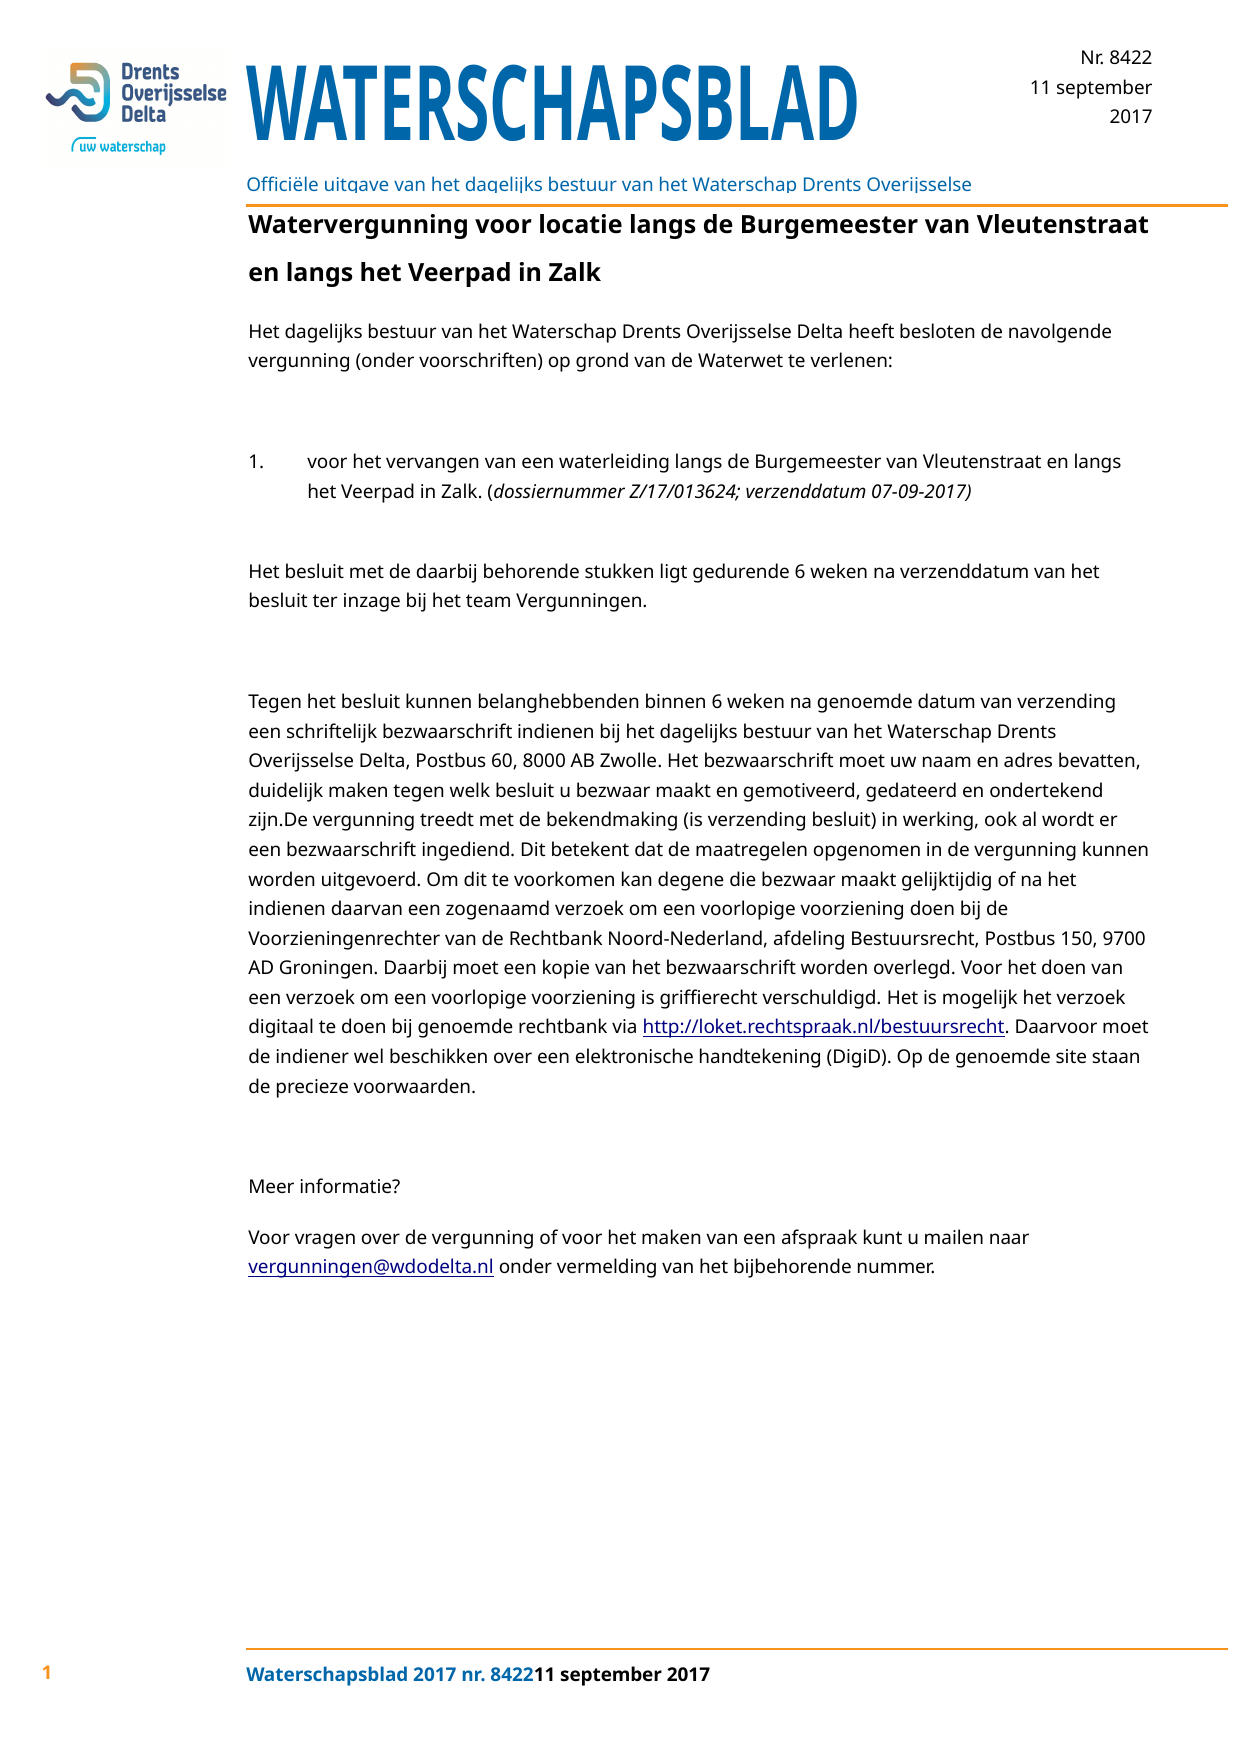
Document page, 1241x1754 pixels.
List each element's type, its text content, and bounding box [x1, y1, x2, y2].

list voor het vervangen van een waterleiding langs de Burgemeester van Vleutenstraat en langs het Veerpad in Zalk. (dossiernummer Z/17/013624; verzenddatum 07-09-2017) [248, 448, 1152, 504]
text Tegen het besluit kunnen belanghebbenden binnen 6 weken na genoemde datum van verzending een schriftelijk bezwaarschrift indienen bij het dagelijks bestuur van het Waterschap Drents Overijsselse Delta, Postbus 60, 8000 AB Zwolle. Het bezwaarschrift moet uw naam en adres bevatten, duidelijk maken tegen welk besluit u bezwaar maakt en gemotiveerd, gedateerd en ondertekend zijn.De vergunning treedt met de bekendmaking (is verzending besluit) in werking, ook al wordt er een bezwaarschrift ingediend. Dit betekent dat de maatregelen opgenomen in de vergunning kunnen worden uitgevoerd. Om dit te voorkomen kan degene die bezwaar maakt gelijktijdig of na het indienen daarvan een zogenaamd verzoek om een voorlopige voorziening doen bij de Voorzieningenrechter van de Rechtbank Noord-Nederland, afdeling Bestuursrecht, Postbus 150, 9700 AD Groningen. Daarbij moet een kopie van het bezwaarschrift worden overlegd. Voor het doen van een verzoek om een voorlopige voorziening is griffierecht verschuldigd. Het is mogelijk het verzoek digitaal te doen bij genoemde rechtbank via http://loket.rechtspraak.nl/bestuursrecht. Daarvoor moet de indiener wel beschikken over een elektronische handtekening (DigiD). Op de genoemde site staan de precieze voorwaarden. [248, 688, 1152, 1099]
text Voor vragen over de vergunning of voor het maken van een afspraak kunt u mailen naar vergunningen@wdodelta.nl onder vermelding van het bijbehorende nummer. [248, 1224, 1152, 1279]
text Meer informatie? [248, 1174, 1152, 1199]
text Het dagelijks bestuur van het Waterschap Drents Overijsselse Delta heeft besloten de navolgende vergunning (onder voorschriften) op grond van de Waterwet te verlenen: [248, 318, 1152, 373]
text Watervergunning voor locatie langs de Burgemeester van Vleutenstraat en langs het Veerpad in Zalk [248, 207, 1152, 288]
text Het besluit met de daarbij behorende stukken ligt gedurende 6 weken na verzenddatum van het besluit ter inzage bij het team Vergunningen. [248, 558, 1152, 613]
picture [41, 47, 231, 172]
